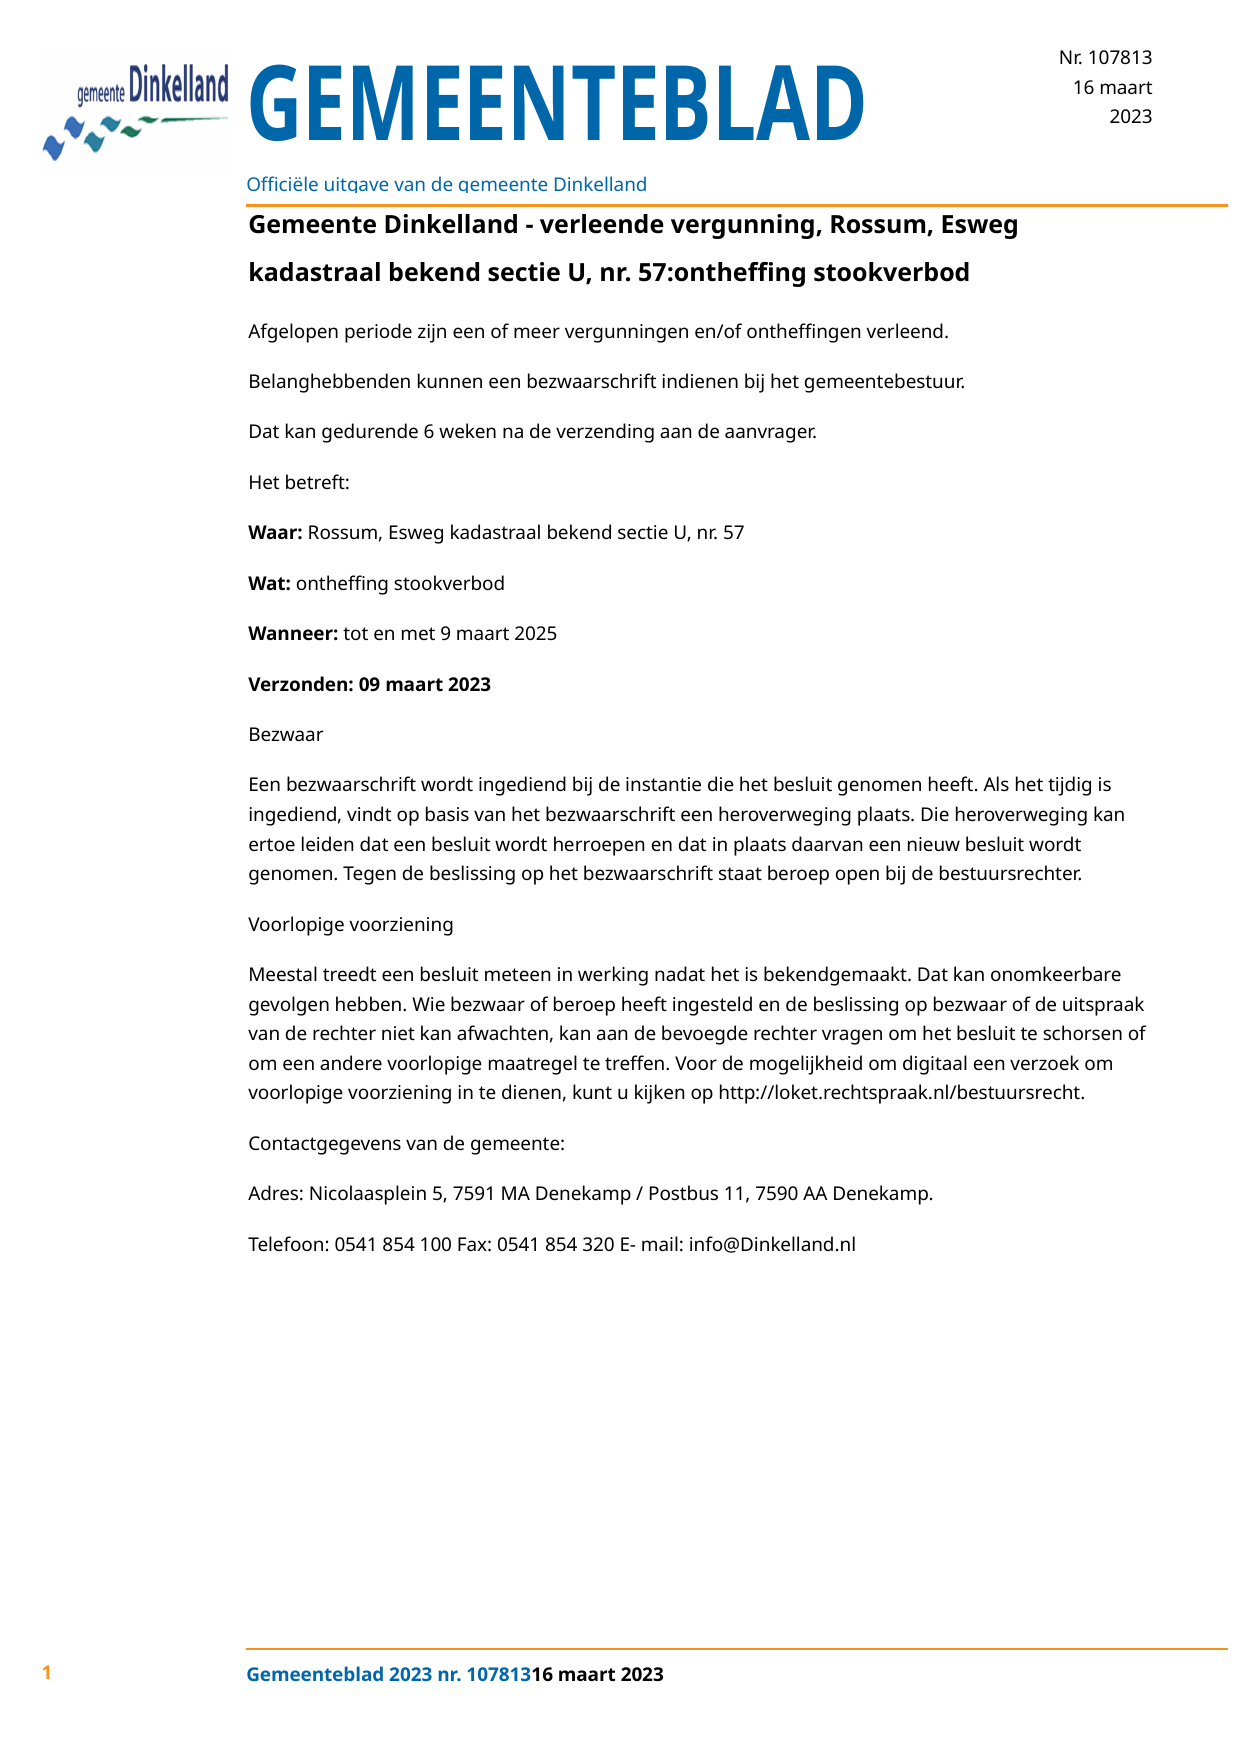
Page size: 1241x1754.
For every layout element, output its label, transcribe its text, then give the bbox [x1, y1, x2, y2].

text Telefoon: 0541 854 100 Fax: 0541 854 320 E- mail: info@Dinkelland.nl [248, 1231, 1152, 1257]
text Dat kan gedurende 6 weken na de verzending aan de aanvrager. [248, 419, 1152, 444]
text Voorlopige voorziening [248, 911, 1152, 937]
text Een bezwaarschrift wordt ingediend bij de instantie die het besluit genomen heeft. Als het tijdig is ingediend, vindt op basis van het bezwaarschrift een heroverweging plaats. Die heroverweging kan ertoe leiden dat een besluit wordt herroepen en dat in plaats daarvan een nieuw besluit wordt genomen. Tegen de beslissing op het bezwaarschrift staat beroep open bij de bestuursrechter. [248, 772, 1152, 886]
text Contactgegevens van de gemeente: [248, 1130, 1152, 1156]
text Gemeente Dinkelland - verleende vergunning, Rossum, Esweg kadastraal bekend sectie U, nr. 57:ontheffing stookverbod [248, 207, 1152, 288]
text Belanghebbenden kunnen een bezwaarschrift indienen bij het gemeentebestuur. [248, 368, 1152, 394]
text Waar: Rossum, Esweg kadastraal bekend sectie U, nr. 57 [248, 519, 1152, 545]
picture [41, 47, 231, 172]
text Adres: Nicolaasplein 5, 7591 MA Denekamp / Postbus 11, 7590 AA Denekamp. [248, 1180, 1152, 1206]
text Het betreft: [248, 469, 1152, 495]
text Wat: ontheffing stookverbod [248, 570, 1152, 596]
text Afgelopen periode zijn een of meer vergunningen en/of ontheffingen verleend. [248, 318, 1152, 344]
text Meestal treedt een besluit meteen in werking nadat het is bekendgemaakt. Dat kan onomkeerbare gevolgen hebben. Wie bezwaar of beroep heeft ingesteld en de beslissing op bezwaar of de uitspraak van de rechter niet kan afwachten, kan aan de bevoegde rechter vragen om het besluit te schorsen of om een andere voorlopige maatregel te treffen. Voor de mogelijkheid om digitaal een verzoek om voorlopige voorziening in te dienen, kunt u kijken op http://loket.rechtspraak.nl/bestuursrecht. [248, 961, 1152, 1105]
text Bezwaar [248, 721, 1152, 747]
text Wanneer: tot en met 9 maart 2025 [248, 620, 1152, 646]
text Verzonden: 09 maart 2023 [248, 671, 1152, 697]
